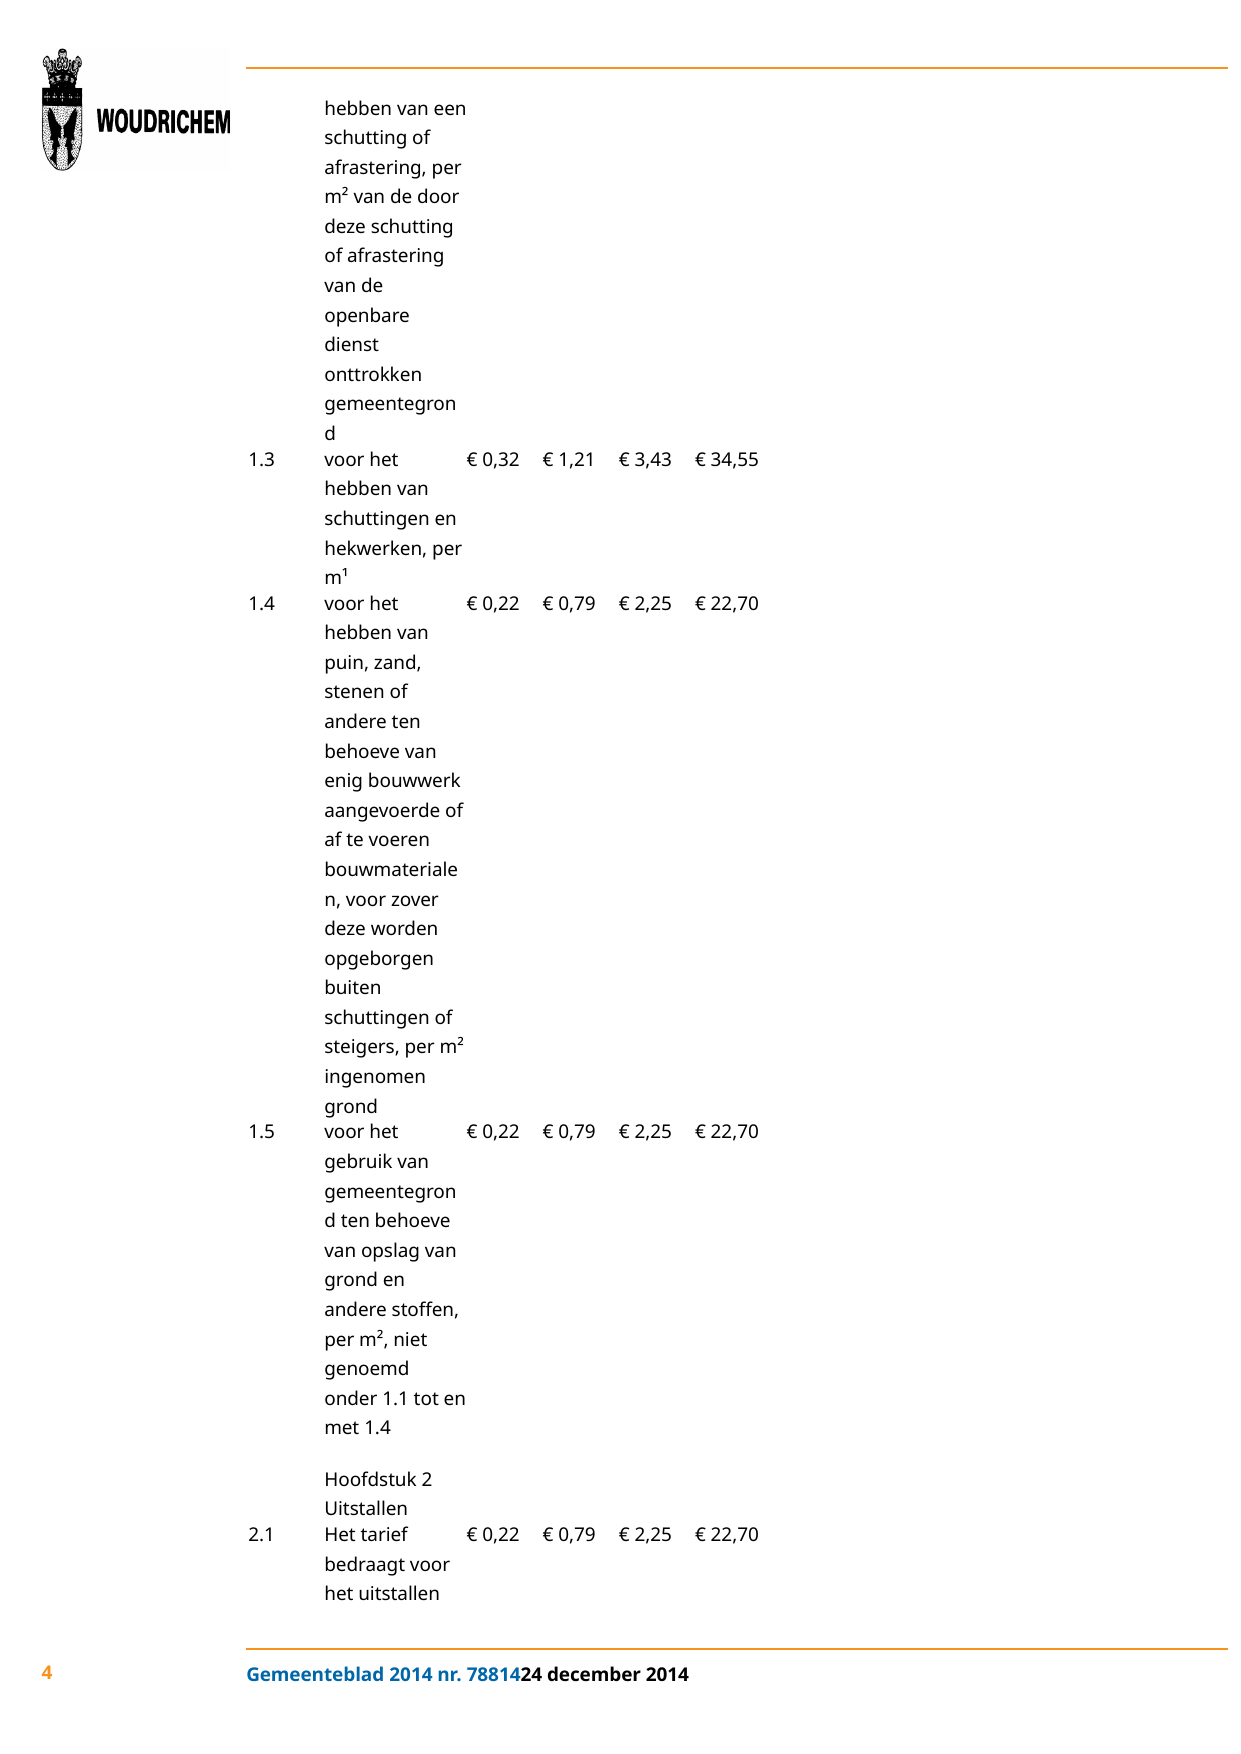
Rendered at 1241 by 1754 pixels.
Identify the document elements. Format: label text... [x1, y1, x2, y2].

table_cell € 0,22 [466, 1521, 542, 1606]
table_cell € 0,32 [466, 446, 542, 590]
table_cell € 22,70 [695, 1119, 771, 1440]
table_cell [543, 95, 619, 446]
table_cell € 0,22 [466, 590, 542, 1119]
table_cell € 2,25 [619, 1119, 695, 1440]
table_cell € 0,79 [543, 1521, 619, 1606]
table_cell [695, 1466, 771, 1521]
table_cell hebben van een schutting of afrastering, per m² van de door deze schutting of afrastering van de openbare dienst onttrokken gemeentegrond [324, 95, 466, 446]
table_cell [619, 1440, 695, 1466]
table_cell [248, 1466, 324, 1521]
table_cell € 2,25 [619, 590, 695, 1119]
table_cell voor het gebruik van gemeentegrond ten behoeve van opslag van grond en andere stoffen, per m², niet genoemd onder 1.1 tot en met 1.4 [324, 1119, 466, 1440]
table_cell 1.4 [248, 590, 324, 1119]
table_cell [695, 95, 771, 446]
table_cell 1.3 [248, 446, 324, 590]
table_cell € 0,79 [543, 590, 619, 1119]
table_cell € 2,25 [619, 1521, 695, 1606]
table_cell [248, 95, 324, 446]
table_cell € 22,70 [695, 590, 771, 1119]
table_cell € 0,22 [466, 1119, 542, 1440]
table_cell [543, 1440, 619, 1466]
table_cell voor het hebben van schuttingen en hekwerken, per m¹ [324, 446, 466, 590]
table_cell € 1,21 [543, 446, 619, 590]
table_cell € 3,43 [619, 446, 695, 590]
table_cell [466, 1466, 542, 1521]
table_cell Hoofdstuk 2 Uitstallen [324, 1466, 466, 1521]
table_cell € 0,79 [543, 1119, 619, 1440]
table_cell [324, 1440, 466, 1466]
table_cell [543, 1466, 619, 1521]
table_cell [695, 1440, 771, 1466]
table_cell 1.5 [248, 1119, 324, 1440]
table_cell [619, 95, 695, 446]
table_cell [619, 1466, 695, 1521]
table_cell voor het hebben van puin, zand, stenen of andere ten behoeve van enig bouwwerk aangevoerde of af te voeren bouwmaterialen, voor zover deze worden opgeborgen buiten schuttingen of steigers, per m² ingenomen grond [324, 590, 466, 1119]
table_cell [466, 1440, 542, 1466]
table_cell € 34,55 [695, 446, 771, 590]
table_cell 2.1 [248, 1521, 324, 1606]
table_cell € 22,70 [695, 1521, 771, 1606]
table_cell [248, 1440, 324, 1466]
picture [41, 47, 231, 172]
table_cell [466, 95, 542, 446]
table_cell Het tarief bedraagt voor het uitstallen [324, 1521, 466, 1606]
